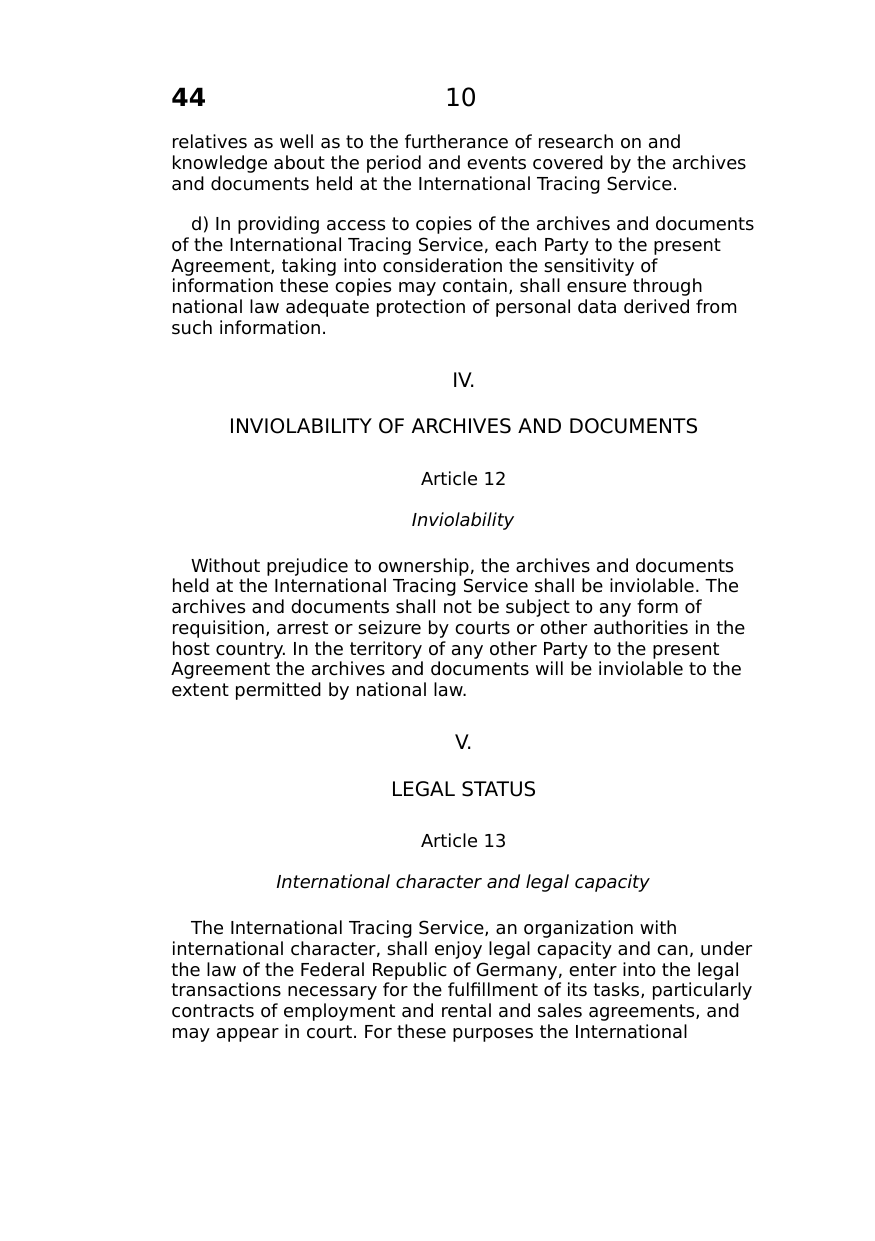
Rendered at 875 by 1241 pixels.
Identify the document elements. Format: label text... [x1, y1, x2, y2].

text The International Tracing Service, an organization with international character, shall enjoy legal capacity and can, under the law of the Federal Republic of Germany, enter into the legal transactions necessary for the fulfillment of its tasks, particularly contracts of employment and rental and sales agreements, and may appear in court. For these purposes the International [171, 918, 756, 1042]
subtitle IV. INVIOLABILITY OF ARCHIVES AND DOCUMENTS [171, 368, 756, 438]
text relatives as well as to the furtherance of research on and knowledge about the period and events covered by the archives and documents held at the International Tracing Service. [171, 132, 756, 194]
subtitle V. LEGAL STATUS [171, 731, 756, 801]
text d) In providing access to copies of the archives and documents of the International Tracing Service, each Party to the present Agreement, taking into consideration the sensitivity of information these copies may contain, shall ensure through national law adequate protection of personal data derived from such information. [171, 214, 756, 338]
subtitle Article 13 International character and legal capacity [171, 831, 756, 893]
subtitle Article 12 Inviolability [171, 468, 756, 531]
text Without prejudice to ownership, the archives and documents held at the International Tracing Service shall be inviolable. The archives and documents shall not be subject to any form of requisition, arrest or seizure by courts or other authorities in the host country. In the territory of any other Party to the present Agreement the archives and documents will be inviolable to the extent permitted by national law. [171, 556, 756, 701]
